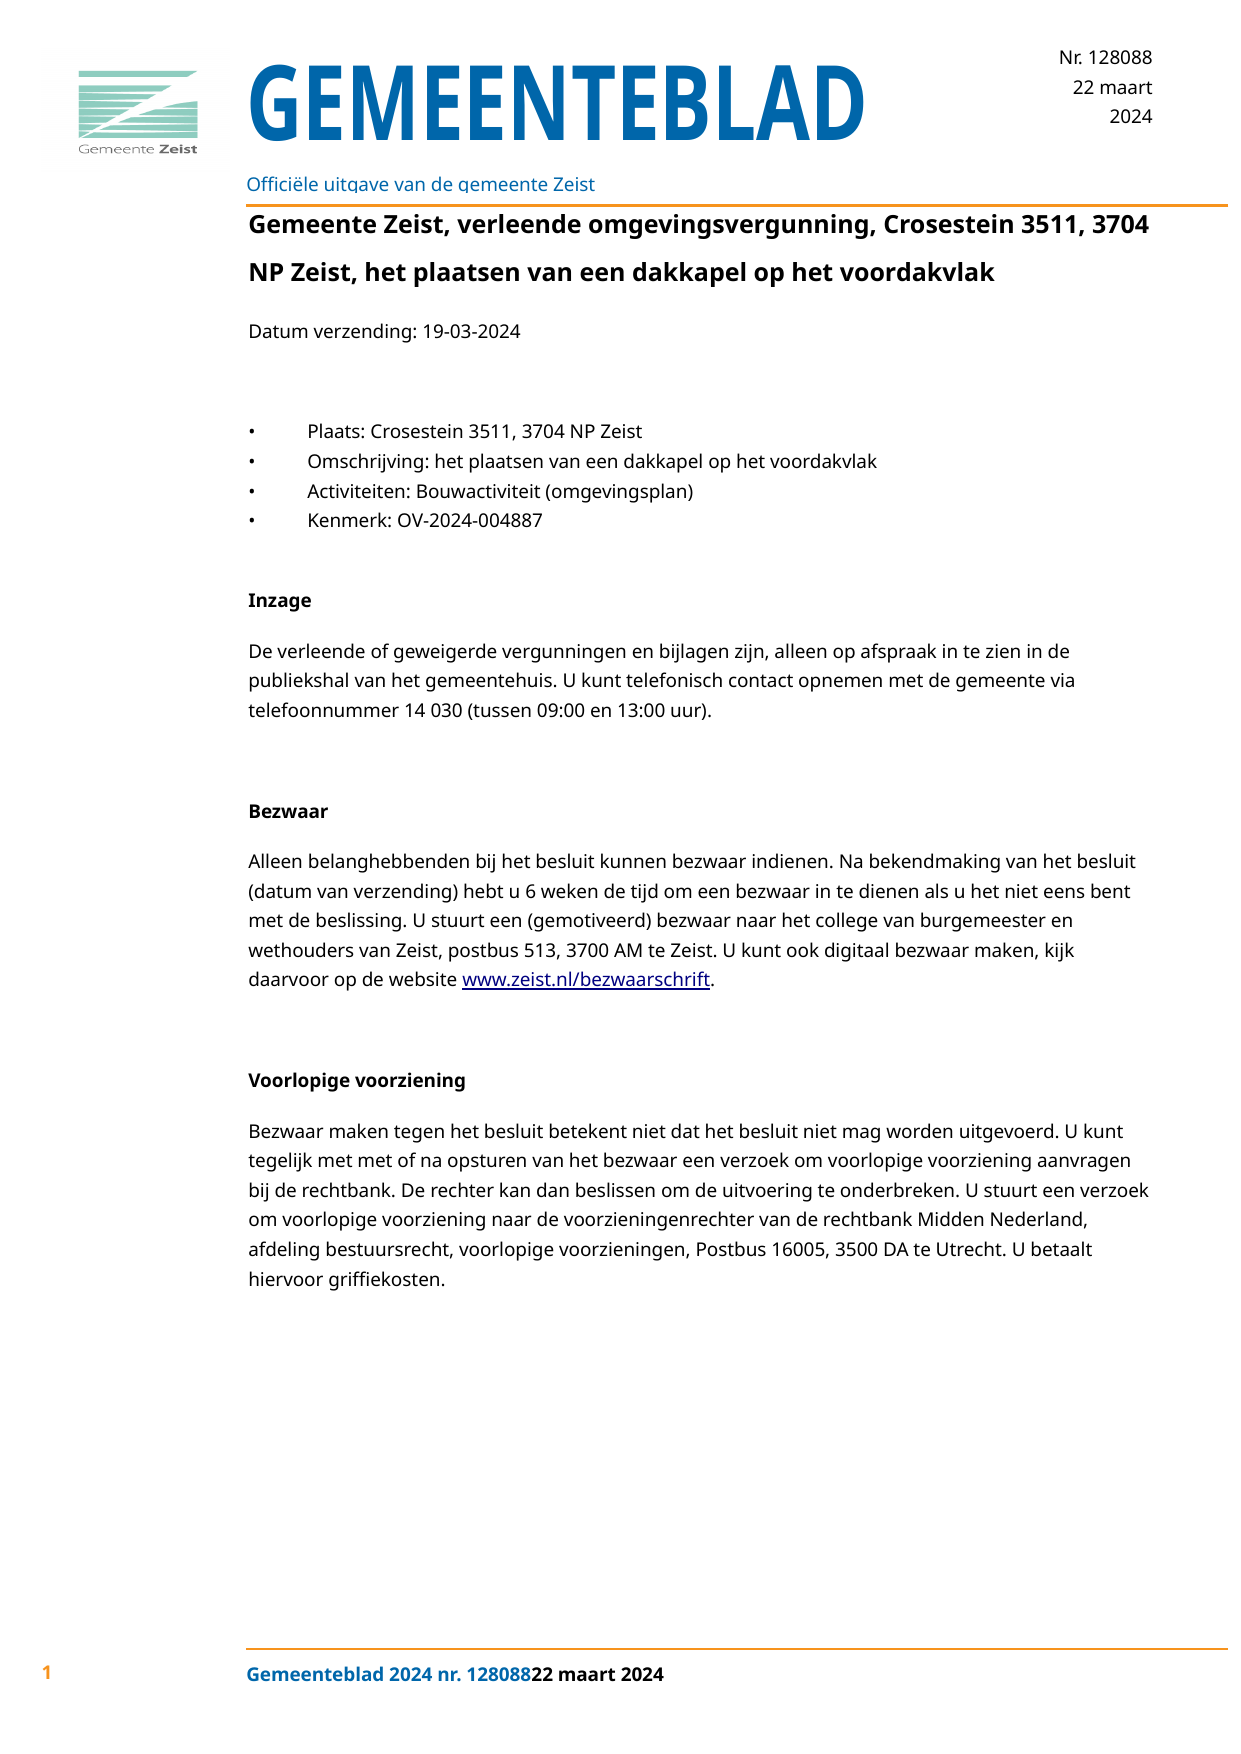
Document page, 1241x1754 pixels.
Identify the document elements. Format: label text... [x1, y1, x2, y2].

text Alleen belanghebbenden bij het besluit kunnen bezwaar indienen. Na bekendmaking van het besluit (datum van verzending) hebt u 6 weken de tijd om een bezwaar in te dienen als u het niet eens bent met de beslissing. U stuurt een (gemotiveerd) bezwaar naar het college van burgemeester en wethouders van Zeist, postbus 513, 3700 AM te Zeist. U kunt ook digitaal bezwaar maken, kijk daarvoor op de website www.zeist.nl/bezwaarschrift. [248, 848, 1152, 992]
text Bezwaar [248, 798, 1152, 824]
picture [41, 47, 231, 172]
text De verleende of geweigerde vergunningen en bijlagen zijn, alleen op afspraak in te zien in de publiekshal van het gemeentehuis. U kunt telefonisch contact opnemen met de gemeente via telefoonnummer 14 030 (tussen 09:00 en 13:00 uur). [248, 638, 1152, 723]
text Bezwaar maken tegen het besluit betekent niet dat het besluit niet mag worden uitgevoerd. U kunt tegelijk met met of na opsturen van het bezwaar een verzoek om voorlopige voorziening aanvragen bij de rechtbank. De rechter kan dan beslissen om de uitvoering te onderbreken. U stuurt een verzoek om voorlopige voorziening naar de voorzieningenrechter van de rechtbank Midden Nederland, afdeling bestuursrecht, voorlopige voorzieningen, Postbus 16005, 3500 DA te Utrecht. U betaalt hiervoor griffiekosten. [248, 1118, 1152, 1292]
text Voorlopige voorziening [248, 1067, 1152, 1093]
list Activiteiten: Bouwactiviteit (omgevingsplan) [248, 478, 1152, 504]
list Plaats: Crosestein 3511, 3704 NP Zeist [248, 419, 1152, 444]
text Gemeente Zeist, verleende omgevingsvergunning, Crosestein 3511, 3704 NP Zeist, het plaatsen van een dakkapel op het voordakvlak [248, 207, 1152, 288]
list Omschrijving: het plaatsen van een dakkapel op het voordakvlak [248, 448, 1152, 474]
list Kenmerk: OV-2024-004887 [248, 507, 1152, 533]
text Inzage [248, 587, 1152, 613]
text Datum verzending: 19-03-2024 [248, 318, 1152, 344]
